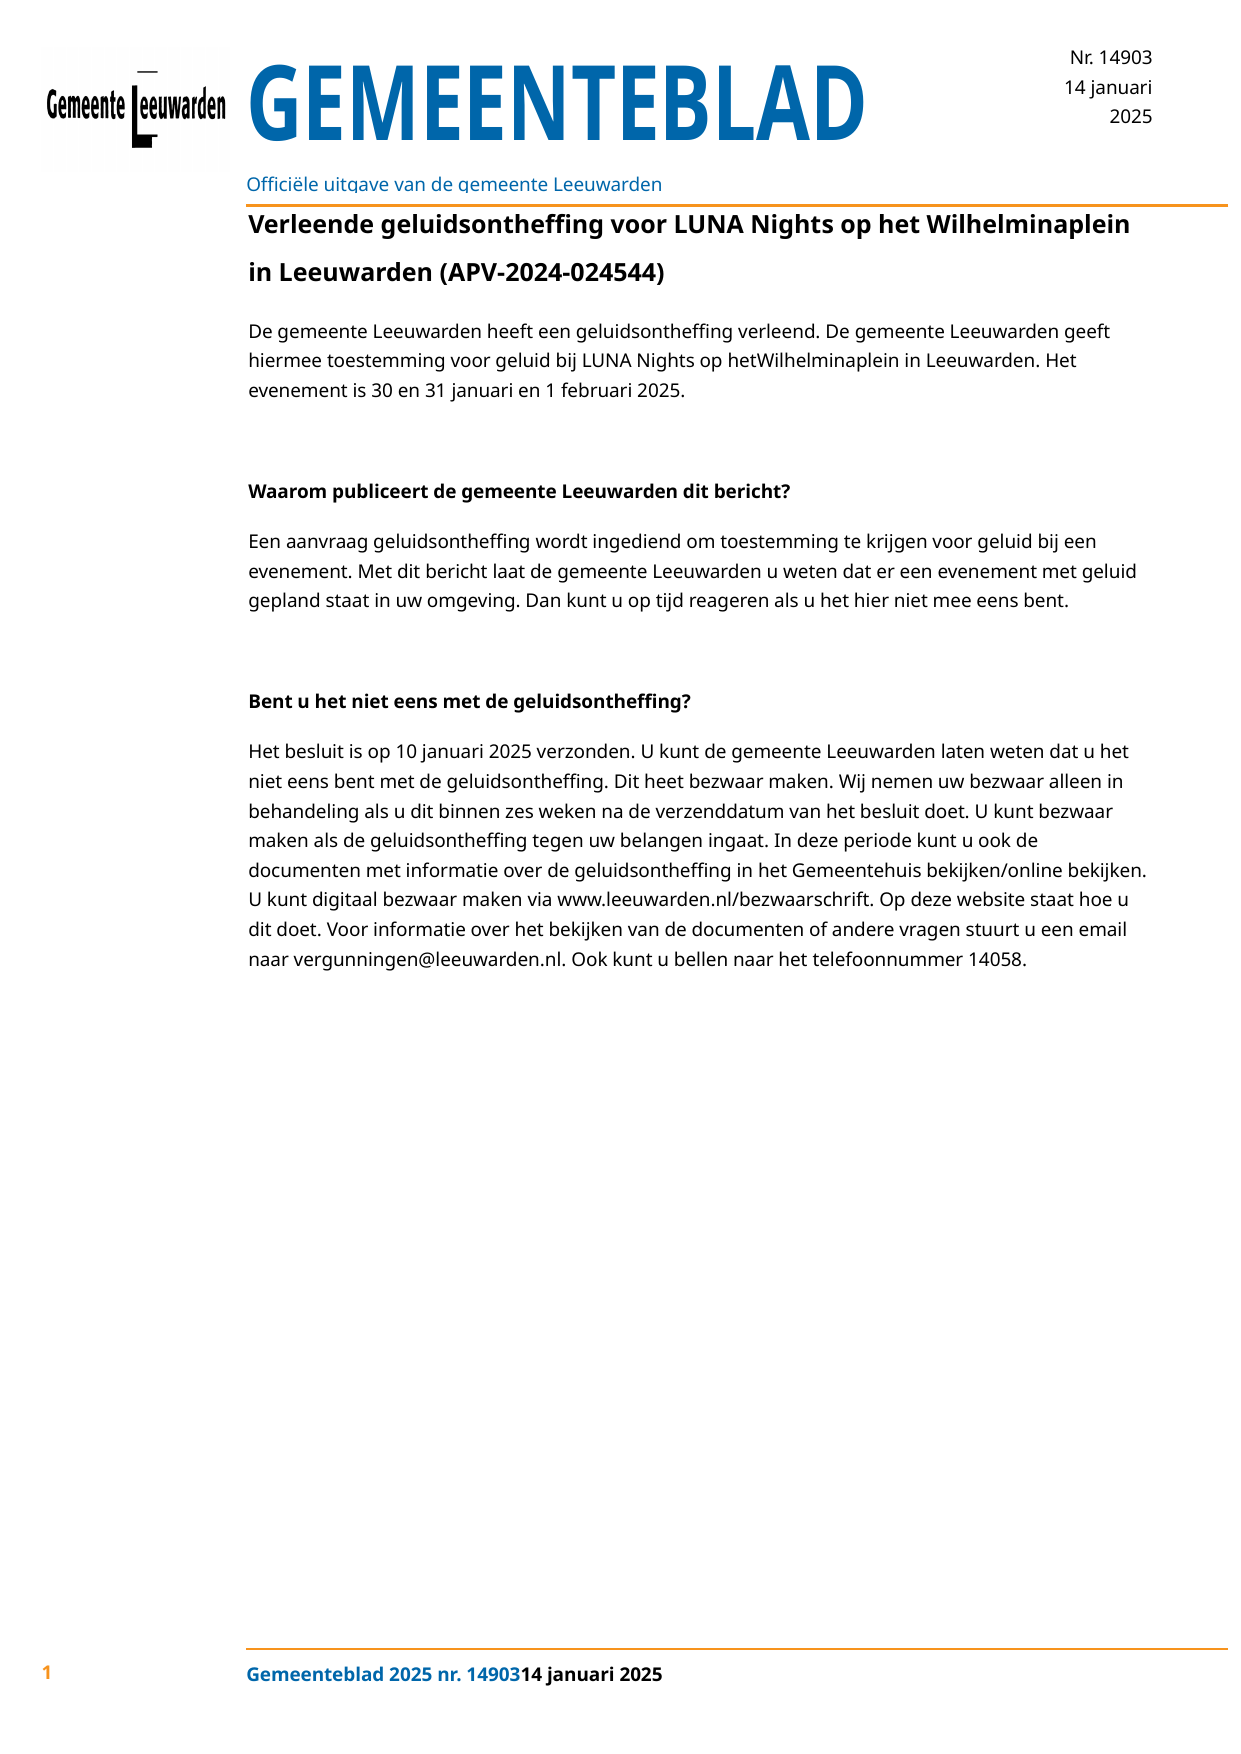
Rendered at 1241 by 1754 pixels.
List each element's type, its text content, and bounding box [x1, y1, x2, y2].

text Het besluit is op 10 januari 2025 verzonden. U kunt de gemeente Leeuwarden laten weten dat u het niet eens bent met de geluidsontheffing. Dit heet bezwaar maken. Wij nemen uw bezwaar alleen in behandeling als u dit binnen zes weken na de verzenddatum van het besluit doet. U kunt bezwaar maken als de geluidsontheffing tegen uw belangen ingaat. In deze periode kunt u ook de documenten met informatie over de geluidsontheffing in het Gemeentehuis bekijken/online bekijken. U kunt digitaal bezwaar maken via www.leeuwarden.nl/bezwaarschrift. Op deze website staat hoe u dit doet. Voor informatie over het bekijken van de documenten of andere vragen stuurt u een email naar vergunningen@leeuwarden.nl. Ook kunt u bellen naar het telefoonnummer 14058. [248, 739, 1152, 972]
text Een aanvraag geluidsontheffing wordt ingediend om toestemming te krijgen voor geluid bij een evenement. Met dit bericht laat de gemeente Leeuwarden u weten dat er een evenement met geluid gepland staat in uw omgeving. Dan kunt u op tijd reageren als u het hier niet mee eens bent. [248, 528, 1152, 613]
text De gemeente Leeuwarden heeft een geluidsontheffing verleend. De gemeente Leeuwarden geeft hiermee toestemming voor geluid bij LUNA Nights op hetWilhelminaplein in Leeuwarden. Het evenement is 30 en 31 januari en 1 februari 2025. [248, 318, 1152, 403]
text Bent u het niet eens met de geluidsontheffing? [248, 688, 1152, 714]
text Verleende geluidsontheffing voor LUNA Nights op het Wilhelminaplein in Leeuwarden (APV-2024-024544) [248, 207, 1152, 288]
picture [41, 47, 231, 172]
text Waarom publiceert de gemeente Leeuwarden dit bericht? [248, 478, 1152, 504]
